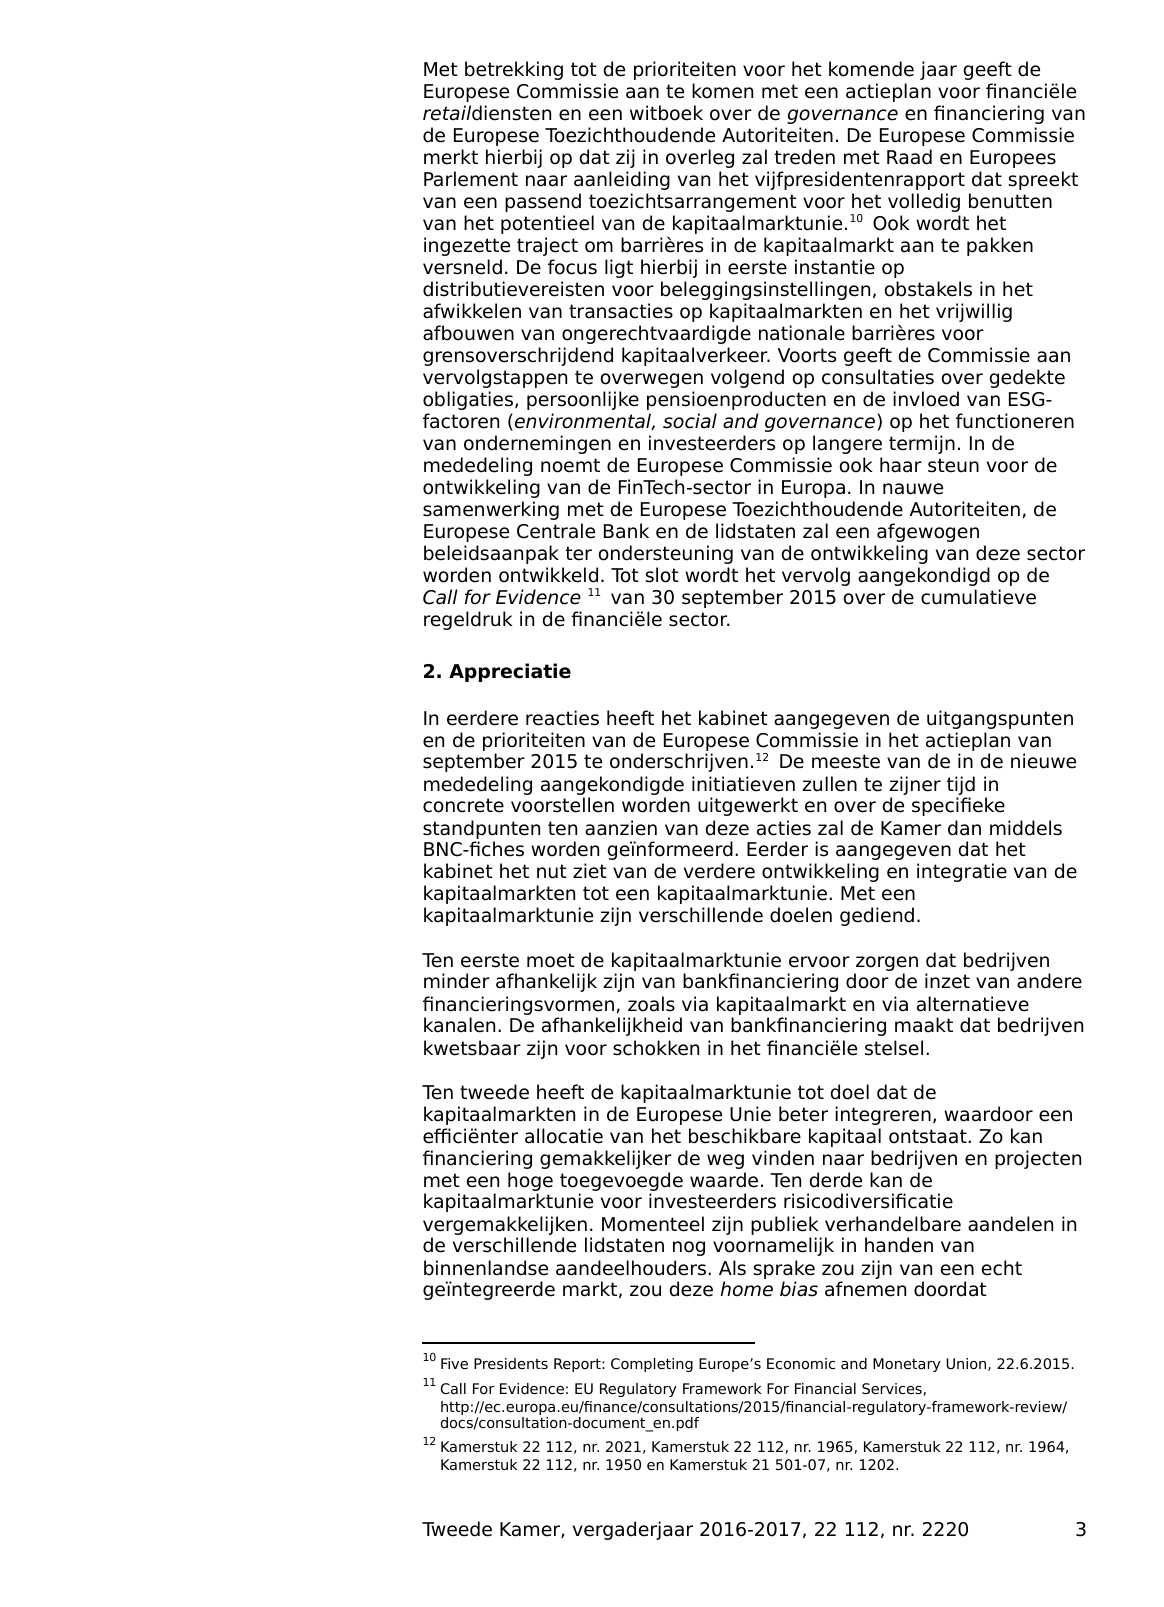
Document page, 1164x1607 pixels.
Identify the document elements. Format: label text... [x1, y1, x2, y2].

text Met betrekking tot de prioriteiten voor het komende jaar geeft de Europese Commissie aan te komen met een actieplan voor financiële retaildiensten en een witboek over de governance en financiering van de Europese Toezichthoudende Autoriteiten. De Europese Commissie merkt hierbij op dat zij in overleg zal treden met Raad en Europees Parlement naar aanleiding van het vijfpresidentenrapport dat spreekt van een passend toezichtsarrangement voor het volledig benutten van het potentieel van de kapitaalmarktunie. Ook wordt het ingezette traject om barrières in de kapitaalmarkt aan te pakken versneld. De focus ligt hierbij in eerste instantie op distributievereisten voor beleggingsinstellingen, obstakels in het afwikkelen van transacties op kapitaalmarkten en het vrijwillig afbouwen van ongerechtvaardigde nationale barrières voor grensoverschrijdend kapitaalverkeer. Voorts geeft de Commissie aan vervolgstappen te overwegen volgend op consultaties over gedekte obligaties, persoonlijke pensioenproducten en de invloed van ESG-factoren (environmental, social and governance) op het functioneren van ondernemingen en investeerders op langere termijn. In de mededeling noemt de Europese Commissie ook haar steun voor de ontwikkeling van de FinTech-sector in Europa. In nauwe samenwerking met de Europese Toezichthoudende Autoriteiten, de Europese Centrale Bank en de lidstaten zal een afgewogen beleidsaanpak ter ondersteuning van de ontwikkeling van deze sector worden ontwikkeld. Tot slot wordt het vervolg aangekondigd op de Call for Evidence van 30 september 2015 over de cumulatieve regeldruk in de financiële sector. [422, 59, 1087, 631]
subtitle 2. Appreciatie [422, 661, 1087, 682]
text Five Presidents Report: Completing Europe’s Economic and Monetary Union, 22.6.2015. [422, 1352, 1087, 1374]
text Ten tweede heeft de kapitaalmarktunie tot doel dat de kapitaalmarkten in de Europese Unie beter integreren, waardoor een efficiënter allocatie van het beschikbare kapitaal ontstaat. Zo kan financiering gemakkelijker de weg vinden naar bedrijven en projecten met een hoge toegevoegde waarde. Ten derde kan de kapitaalmarktunie voor investeerders risicodiversificatie vergemakkelijken. Momenteel zijn publiek verhandelbare aandelen in de verschillende lidstaten nog voornamelijk in handen van binnenlandse aandeelhouders. Als sprake zou zijn van een echt geïntegreerde markt, zou deze home bias afnemen doordat [422, 1082, 1087, 1301]
text Kamerstuk 22 112, nr. 2021, Kamerstuk 22 112, nr. 1965, Kamerstuk 22 112, nr. 1964, Kamerstuk 22 112, nr. 1950 en Kamerstuk 21 501-07, nr. 1202. [422, 1435, 1087, 1474]
text Call For Evidence: EU Regulatory Framework For Financial Services, http://ec.europa.eu/finance/consultations/2015/financial-regulatory-framework-review/docs/consultation-document_en.pdf [422, 1377, 1087, 1432]
text In eerdere reacties heeft het kabinet aangegeven de uitgangspunten en de prioriteiten van de Europese Commissie in het actieplan van september 2015 te onderschrijven. De meeste van de in de nieuwe mededeling aangekondigde initiatieven zullen te zijner tijd in concrete voorstellen worden uitgewerkt en over de specifieke standpunten ten aanzien van deze acties zal de Kamer dan middels BNC-fiches worden geïnformeerd. Eerder is aangegeven dat het kabinet het nut ziet van de verdere ontwikkeling en integratie van de kapitaalmarkten tot een kapitaalmarktunie. Met een kapitaalmarktunie zijn verschillende doelen gediend. [422, 707, 1087, 927]
text Ten eerste moet de kapitaalmarktunie ervoor zorgen dat bedrijven minder afhankelijk zijn van bankfinanciering door de inzet van andere financieringsvormen, zoals via kapitaalmarkt en via alternatieve kanalen. De afhankelijkheid van bankfinanciering maakt dat bedrijven kwetsbaar zijn voor schokken in het financiële stelsel. [422, 949, 1087, 1059]
